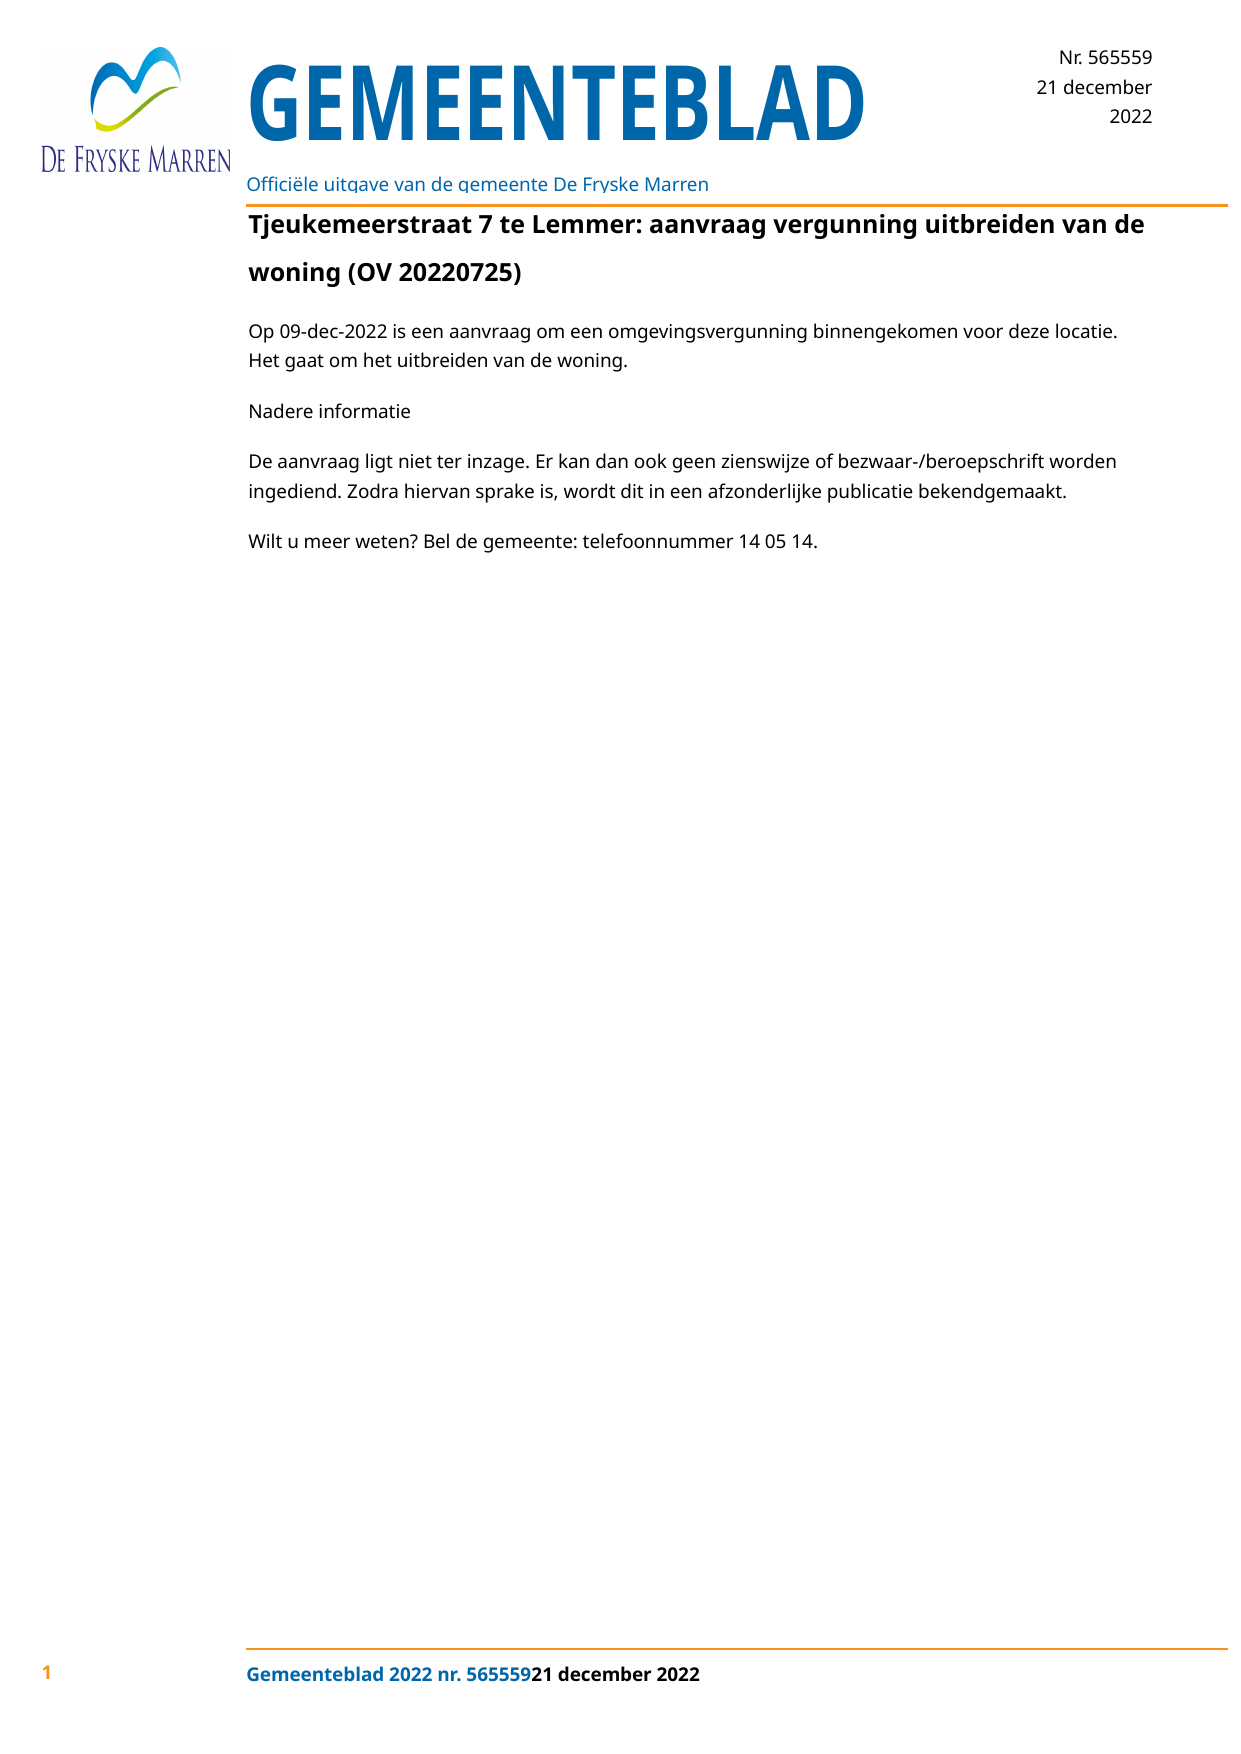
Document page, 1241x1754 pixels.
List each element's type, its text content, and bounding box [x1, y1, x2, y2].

text De aanvraag ligt niet ter inzage. Er kan dan ook geen zienswijze of bezwaar-/beroepschrift worden ingediend. Zodra hiervan sprake is, wordt dit in een afzonderlijke publicatie bekendgemaakt. [248, 448, 1152, 504]
text Op 09-dec-2022 is een aanvraag om een omgevingsvergunning binnengekomen voor deze locatie. Het gaat om het uitbreiden van de woning. [248, 318, 1152, 373]
text Tjeukemeerstraat 7 te Lemmer: aanvraag vergunning uitbreiden van de woning (OV 20220725) [248, 207, 1152, 288]
text Nadere informatie [248, 398, 1152, 424]
text Wilt u meer weten? Bel de gemeente: telefoonnummer 14 05 14. [248, 528, 1152, 554]
picture [41, 47, 231, 172]
